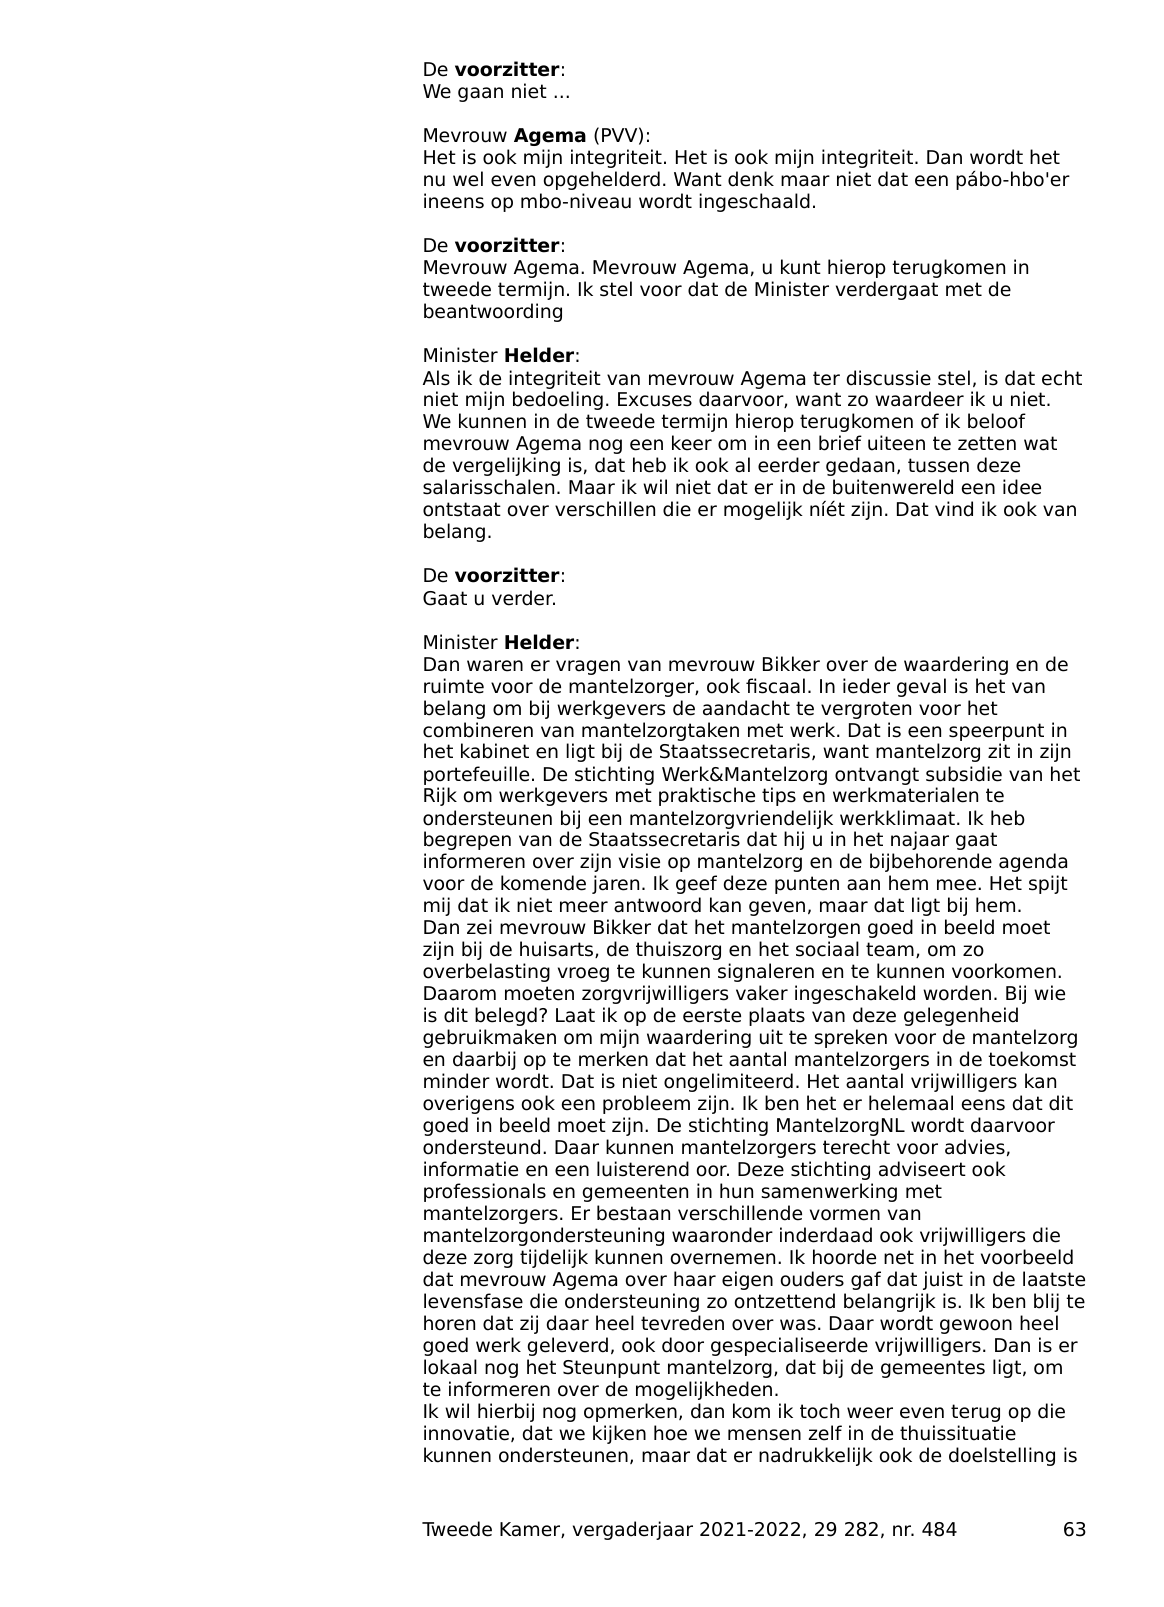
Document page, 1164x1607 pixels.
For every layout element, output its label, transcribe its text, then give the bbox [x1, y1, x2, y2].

text Mevrouw Agema (PVV): [422, 125, 1087, 147]
text De voorzitter: [422, 59, 1087, 81]
text De voorzitter: [422, 565, 1087, 587]
text Dan waren er vragen van mevrouw Bikker over de waardering en de ruimte voor de mantelzorger, ook fiscaal. In ieder geval is het van belang om bij werkgevers de aandacht te vergroten voor het combineren van mantelzorgtaken met werk. Dat is een speerpunt in het kabinet en ligt bij de Staatssecretaris, want mantelzorg zit in zijn portefeuille. De stichting Werk&Mantelzorg ontvangt subsidie van het Rijk om werkgevers met praktische tips en werkmaterialen te ondersteunen bij een mantelzorgvriendelijk werkklimaat. Ik heb begrepen van de Staatssecretaris dat hij u in het najaar gaat informeren over zijn visie op mantelzorg en de bijbehorende agenda voor de komende jaren. Ik geef deze punten aan hem mee. Het spijt mij dat ik niet meer antwoord kan geven, maar dat ligt bij hem. [422, 653, 1087, 917]
text Als ik de integriteit van mevrouw Agema ter discussie stel, is dat echt niet mijn bedoeling. Excuses daarvoor, want zo waardeer ik u niet. We kunnen in de tweede termijn hierop terugkomen of ik beloof mevrouw Agema nog een keer om in een brief uiteen te zetten wat de vergelijking is, dat heb ik ook al eerder gedaan, tussen deze salarisschalen. Maar ik wil niet dat er in de buitenwereld een idee ontstaat over verschillen die er mogelijk níét zijn. Dat vind ik ook van belang. [422, 367, 1087, 543]
text Ik wil hierbij nog opmerken, dan kom ik toch weer even terug op die innovatie, dat we kijken hoe we mensen zelf in de thuissituatie kunnen ondersteunen, maar dat er nadrukkelijk ook de doelstelling is [422, 1401, 1087, 1467]
text De voorzitter: [422, 235, 1087, 257]
text Mevrouw Agema. Mevrouw Agema, u kunt hierop terugkomen in tweede termijn. Ik stel voor dat de Minister verdergaat met de beantwoording [422, 257, 1087, 323]
text Dan zei mevrouw Bikker dat het mantelzorgen goed in beeld moet zijn bij de huisarts, de thuiszorg en het sociaal team, om zo overbelasting vroeg te kunnen signaleren en te kunnen voorkomen. Daarom moeten zorgvrijwilligers vaker ingeschakeld worden. Bij wie is dit belegd? Laat ik op de eerste plaats van deze gelegenheid gebruikmaken om mijn waardering uit te spreken voor de mantelzorg en daarbij op te merken dat het aantal mantelzorgers in de toekomst minder wordt. Dat is niet ongelimiteerd. Het aantal vrijwilligers kan overigens ook een probleem zijn. Ik ben het er helemaal eens dat dit goed in beeld moet zijn. De stichting MantelzorgNL wordt daarvoor ondersteund. Daar kunnen mantelzorgers terecht voor advies, informatie en een luisterend oor. Deze stichting adviseert ook professionals en gemeenten in hun samenwerking met mantelzorgers. Er bestaan verschillende vormen van mantelzorgondersteuning waaronder inderdaad ook vrijwilligers die deze zorg tijdelijk kunnen overnemen. Ik hoorde net in het voorbeeld dat mevrouw Agema over haar eigen ouders gaf dat juist in de laatste levensfase die ondersteuning zo ontzettend belangrijk is. Ik ben blij te horen dat zij daar heel tevreden over was. Daar wordt gewoon heel goed werk geleverd, ook door gespecialiseerde vrijwilligers. Dan is er lokaal nog het Steunpunt mantelzorg, dat bij de gemeentes ligt, om te informeren over de mogelijkheden. [422, 917, 1087, 1401]
text We gaan niet ... [422, 81, 1087, 103]
text Minister Helder: [422, 345, 1087, 367]
text Het is ook mijn integriteit. Het is ook mijn integriteit. Dan wordt het nu wel even opgehelderd. Want denk maar niet dat een pábo-hbo'er ineens op mbo-niveau wordt ingeschaald. [422, 147, 1087, 213]
text Minister Helder: [422, 632, 1087, 653]
text Gaat u verder. [422, 587, 1087, 609]
